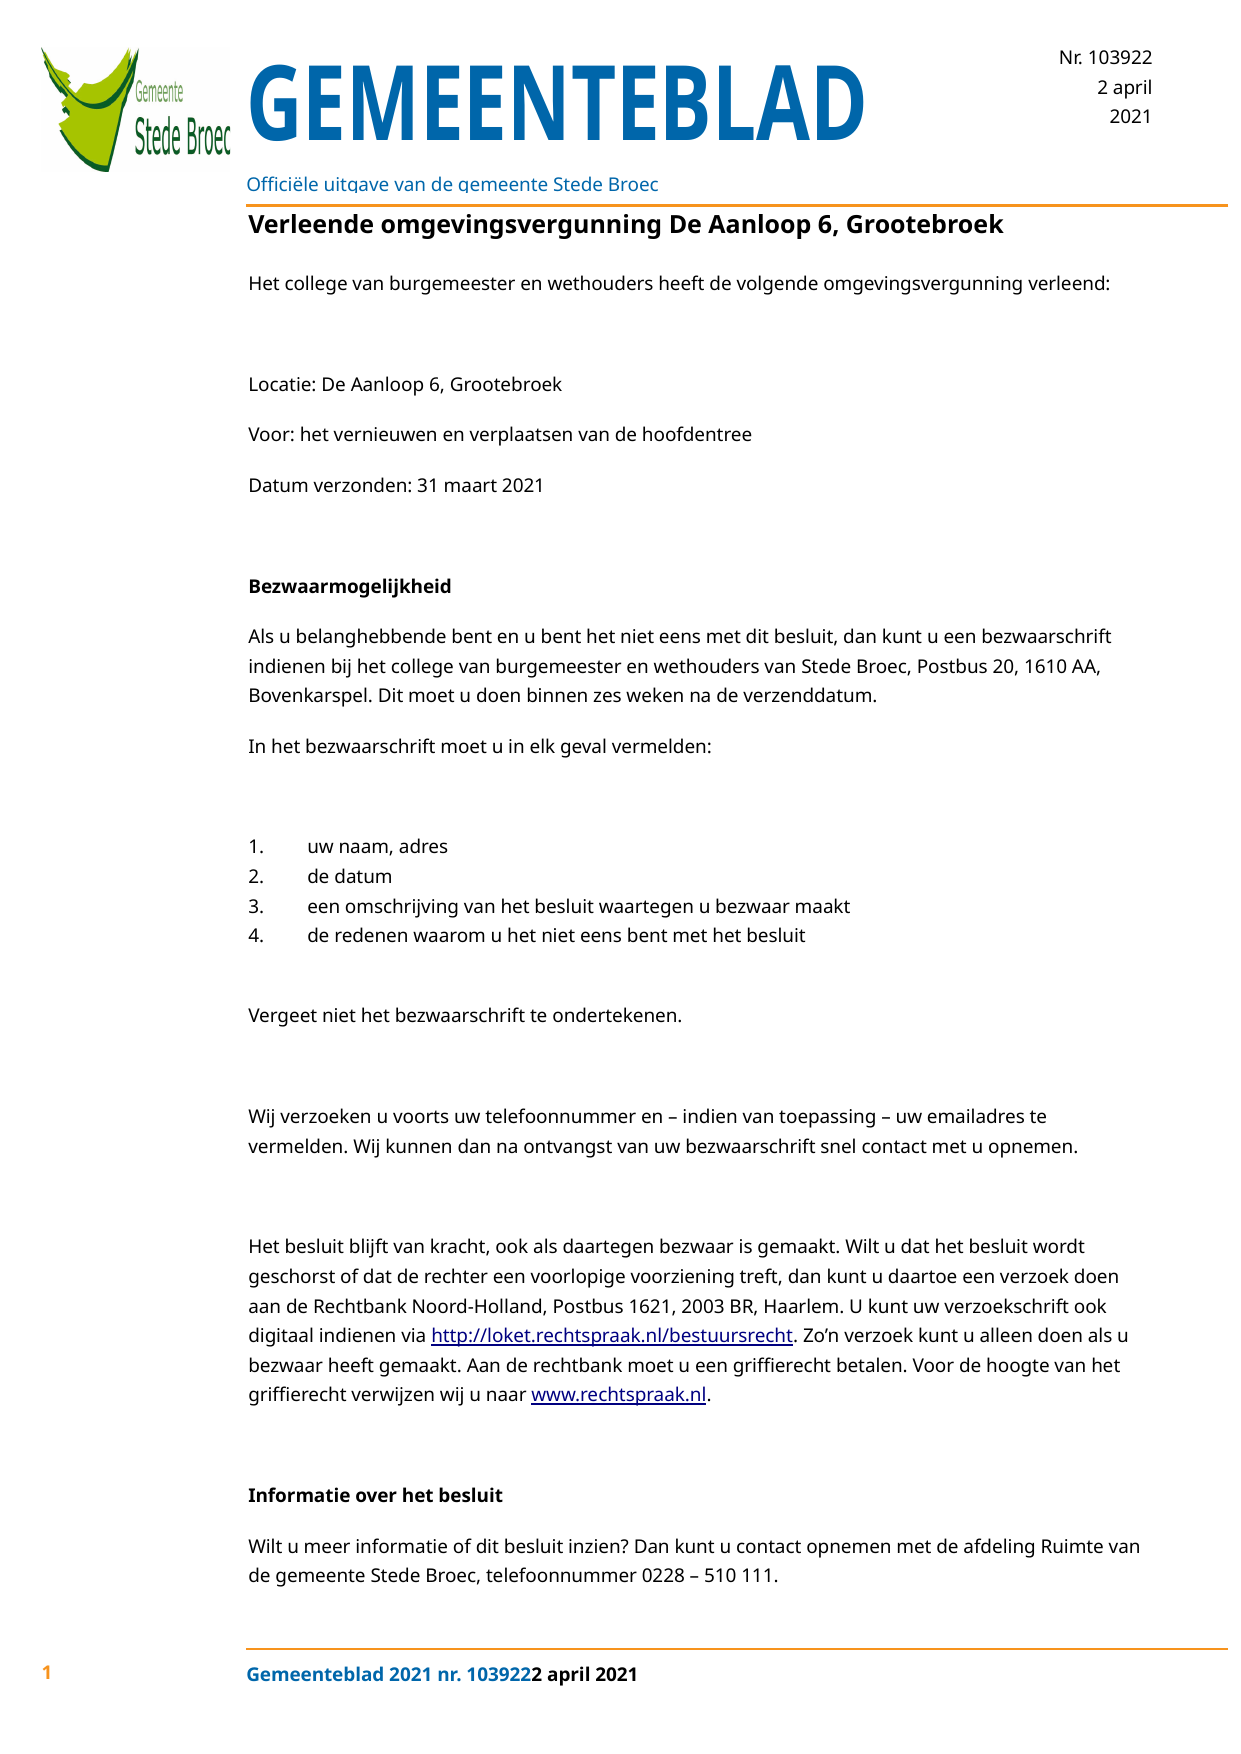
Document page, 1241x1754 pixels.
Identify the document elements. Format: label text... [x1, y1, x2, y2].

text Wij verzoeken u voorts uw telefoonnummer en – indien van toepassing – uw emailadres te vermelden. Wij kunnen dan na ontvangst van uw bezwaarschrift snel contact met u opnemen. [248, 1103, 1152, 1158]
text Bezwaarmogelijkheid [248, 573, 1152, 598]
text Voor: het vernieuwen en verplaatsen van de hoofdentree [248, 422, 1152, 447]
list uw naam, adres [248, 834, 1152, 859]
text Datum verzonden: 31 maart 2021 [248, 472, 1152, 498]
text Wilt u meer informatie of dit besluit inzien? Dan kunt u contact opnemen met de afdeling Ruimte van de gemeente Stede Broec, telefoonnummer 0228 – 510 111. [248, 1533, 1152, 1588]
text Verleende omgevingsvergunning De Aanloop 6, Grootebroek [248, 207, 1152, 241]
picture [41, 47, 231, 172]
text Als u belanghebbende bent en u bent het niet eens met dit besluit, dan kunt u een bezwaarschrift indienen bij het college van burgemeester en wethouders van Stede Broec, Postbus 20, 1610 AA, Bovenkarspel. Dit moet u doen binnen zes weken na de verzenddatum. [248, 623, 1152, 708]
list de redenen waarom u het niet eens bent met het besluit [248, 922, 1152, 948]
text In het bezwaarschrift moet u in elk geval vermelden: [248, 733, 1152, 758]
text Het besluit blijft van kracht, ook als daartegen bezwaar is gemaakt. Wilt u dat het besluit wordt geschorst of dat de rechter een voorlopige voorziening treft, dan kunt u daartoe een verzoek doen aan de Rechtbank Noord-Holland, Postbus 1621, 2003 BR, Haarlem. U kunt uw verzoekschrift ook digitaal indienen via http://loket.rechtspraak.nl/bestuursrecht. Zo’n verzoek kunt u alleen doen als u bezwaar heeft gemaakt. Aan de rechtbank moet u een griffierecht betalen. Voor de hoogte van het griffierecht verwijzen wij u naar www.rechtspraak.nl. [248, 1234, 1152, 1407]
list een omschrijving van het besluit waartegen u bezwaar maakt [248, 893, 1152, 918]
list de datum [248, 863, 1152, 889]
text Informatie over het besluit [248, 1482, 1152, 1508]
text Het college van burgemeester en wethouders heeft de volgende omgevingsvergunning verleend: [248, 270, 1152, 296]
text Locatie: De Aanloop 6, Grootebroek [248, 371, 1152, 397]
text Vergeet niet het bezwaarschrift te ondertekenen. [248, 1002, 1152, 1028]
